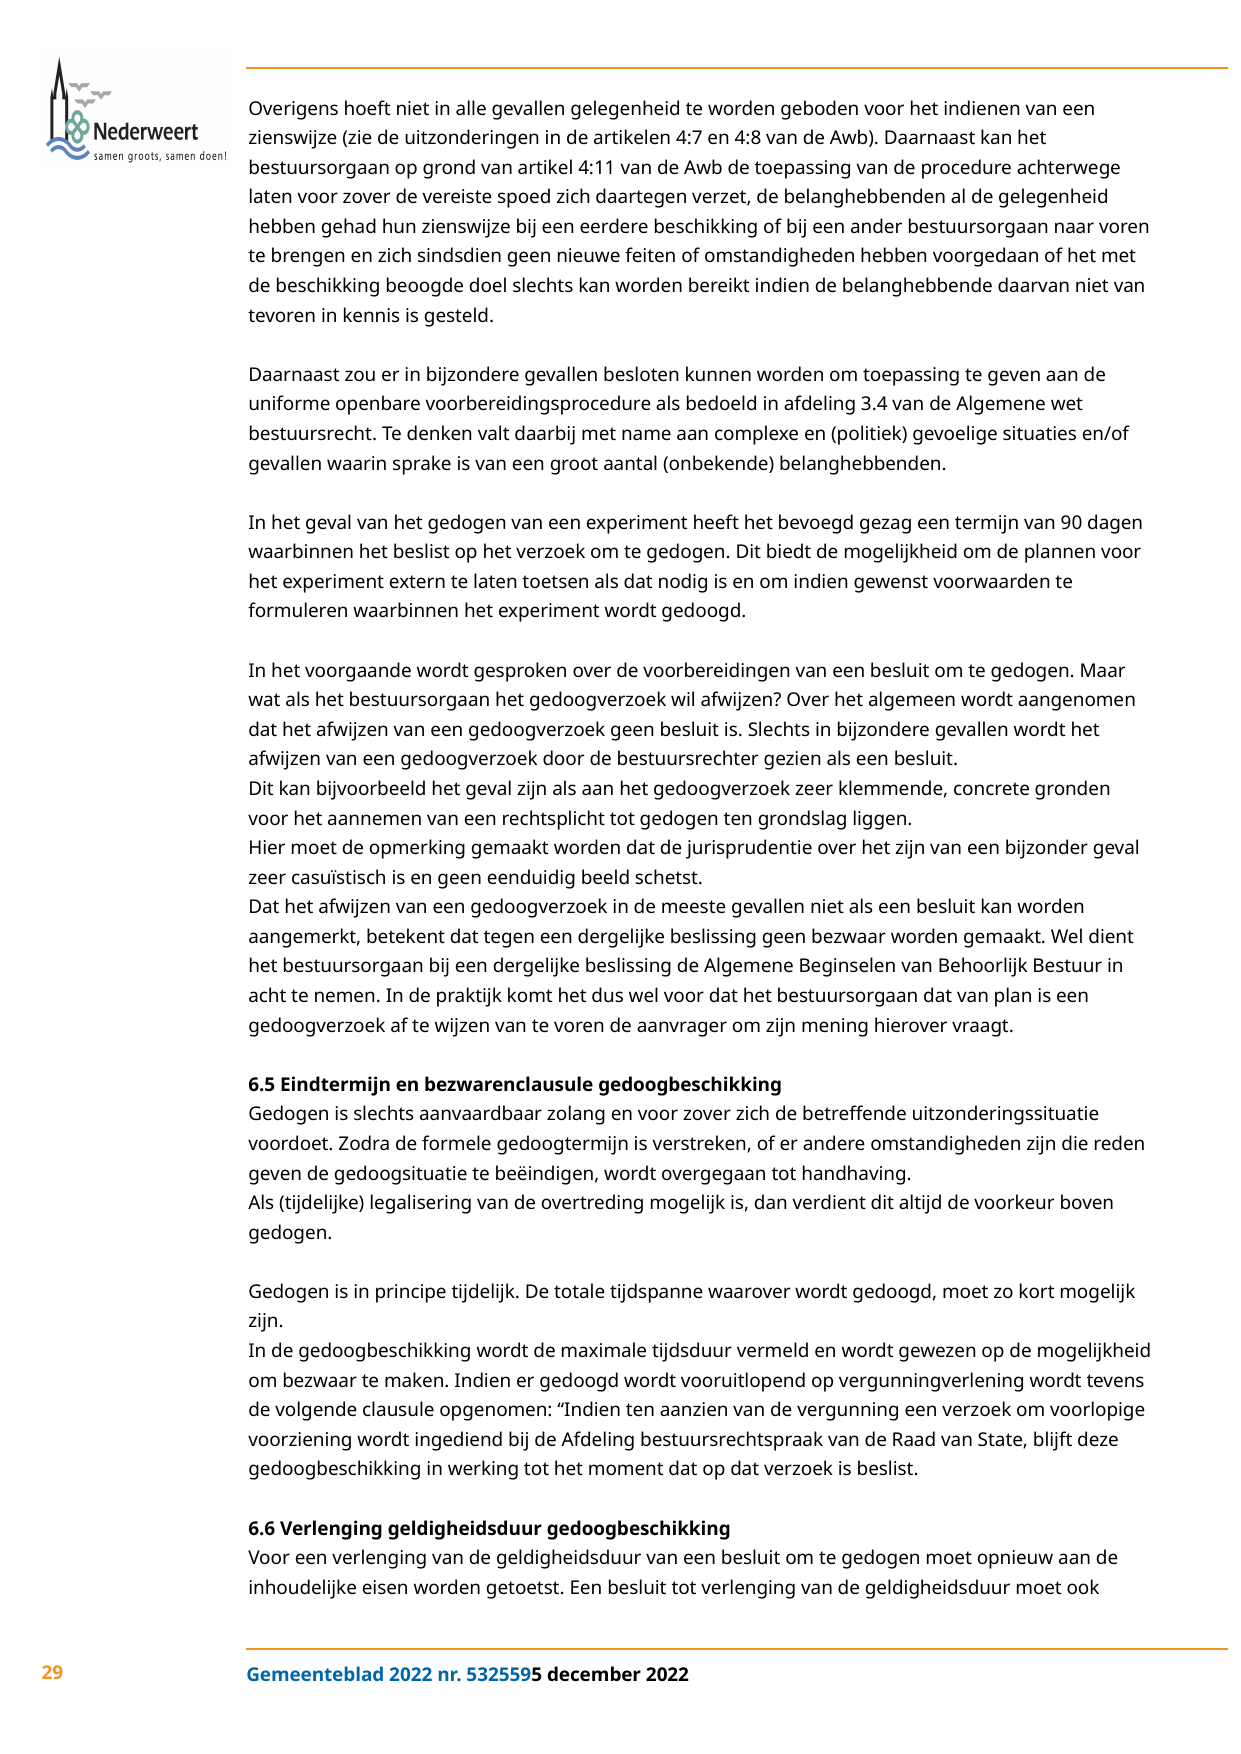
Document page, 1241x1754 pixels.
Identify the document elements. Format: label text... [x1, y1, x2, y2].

text Voor een verlenging van de geldigheidsduur van een besluit om te gedogen moet opnieuw aan de inhoudelijke eisen worden getoetst. Een besluit tot verlenging van de geldigheidsduur moet ook [248, 1544, 1152, 1600]
text In het voorgaande wordt gesproken over de voorbereidingen van een besluit om te gedogen. Maar wat als het bestuursorgaan het gedoogverzoek wil afwijzen? Over het algemeen wordt aangenomen dat het afwijzen van een gedoogverzoek geen besluit is. Slechts in bijzondere gevallen wordt het afwijzen van een gedoogverzoek door de bestuursrechter gezien als een besluit. [248, 657, 1152, 771]
text Daarnaast zou er in bijzondere gevallen besloten kunnen worden om toepassing te geven aan de uniforme openbare voorbereidingsprocedure als bedoeld in afdeling 3.4 van de Algemene wet bestuursrecht. Te denken valt daarbij met name aan complexe en (politiek) gevoelige situaties en/of gevallen waarin sprake is van een groot aantal (onbekende) belanghebbenden. [248, 361, 1152, 476]
text Hier moet de opmerking gemaakt worden dat de jurisprudentie over het zijn van een bijzonder geval zeer casuïstisch is en geen eenduidig beeld schetst. [248, 834, 1152, 890]
text Als (tijdelijke) legalisering van de overtreding mogelijk is, dan verdient dit altijd de voorkeur boven gedogen. [248, 1189, 1152, 1245]
text Gedogen is in principe tijdelijk. De totale tijdspanne waarover wordt gedoogd, moet zo kort mogelijk zijn. [248, 1278, 1152, 1333]
text 6.5 Eindtermijn en bezwarenclausule gedoogbeschikking [248, 1071, 1152, 1097]
text In de gedoogbeschikking wordt de maximale tijdsduur vermeld en wordt gewezen op de mogelijkheid om bezwaar te maken. Indien er gedoogd wordt vooruitlopend op vergunningverlening wordt tevens de volgende clausule opgenomen: “Indien ten aanzien van de vergunning een verzoek om voorlopige voorziening wordt ingediend bij de Afdeling bestuursrechtspraak van de Raad van State, blijft deze gedoogbeschikking in werking tot het moment dat op dat verzoek is beslist. [248, 1337, 1152, 1481]
picture [41, 47, 231, 172]
text Overigens hoeft niet in alle gevallen gelegenheid te worden geboden voor het indienen van een zienswijze (zie de uitzonderingen in de artikelen 4:7 en 4:8 van de Awb). Daarnaast kan het bestuursorgaan op grond van artikel 4:11 van de Awb de toepassing van de procedure achterwege laten voor zover de vereiste spoed zich daartegen verzet, de belanghebbenden al de gelegenheid hebben gehad hun zienswijze bij een eerdere beschikking of bij een ander bestuursorgaan naar voren te brengen en zich sindsdien geen nieuwe feiten of omstandigheden hebben voorgedaan of het met de beschikking beoogde doel slechts kan worden bereikt indien de belanghebbende daarvan niet van tevoren in kennis is gesteld. [248, 95, 1152, 328]
text 6.6 Verlenging geldigheidsduur gedoogbeschikking [248, 1515, 1152, 1541]
text Dit kan bijvoorbeeld het geval zijn als aan het gedoogverzoek zeer klemmende, concrete gronden voor het aannemen van een rechtsplicht tot gedogen ten grondslag liggen. [248, 775, 1152, 831]
text Dat het afwijzen van een gedoogverzoek in de meeste gevallen niet als een besluit kan worden aangemerkt, betekent dat tegen een dergelijke beslissing geen bezwaar worden gemaakt. Wel dient het bestuursorgaan bij een dergelijke beslissing de Algemene Beginselen van Behoorlijk Bestuur in acht te nemen. In de praktijk komt het dus wel voor dat het bestuursorgaan dat van plan is een gedoogverzoek af te wijzen van te voren de aanvrager om zijn mening hierover vraagt. [248, 893, 1152, 1038]
text In het geval van het gedogen van een experiment heeft het bevoegd gezag een termijn van 90 dagen waarbinnen het beslist op het verzoek om te gedogen. Dit biedt de mogelijkheid om de plannen voor het experiment extern te laten toetsen als dat nodig is en om indien gewenst voorwaarden te formuleren waarbinnen het experiment wordt gedoogd. [248, 509, 1152, 623]
text Gedogen is slechts aanvaardbaar zolang en voor zover zich de betreffende uitzonderingssituatie voordoet. Zodra de formele gedoogtermijn is verstreken, of er andere omstandigheden zijn die reden geven de gedoogsituatie te beëindigen, wordt overgegaan tot handhaving. [248, 1101, 1152, 1186]
